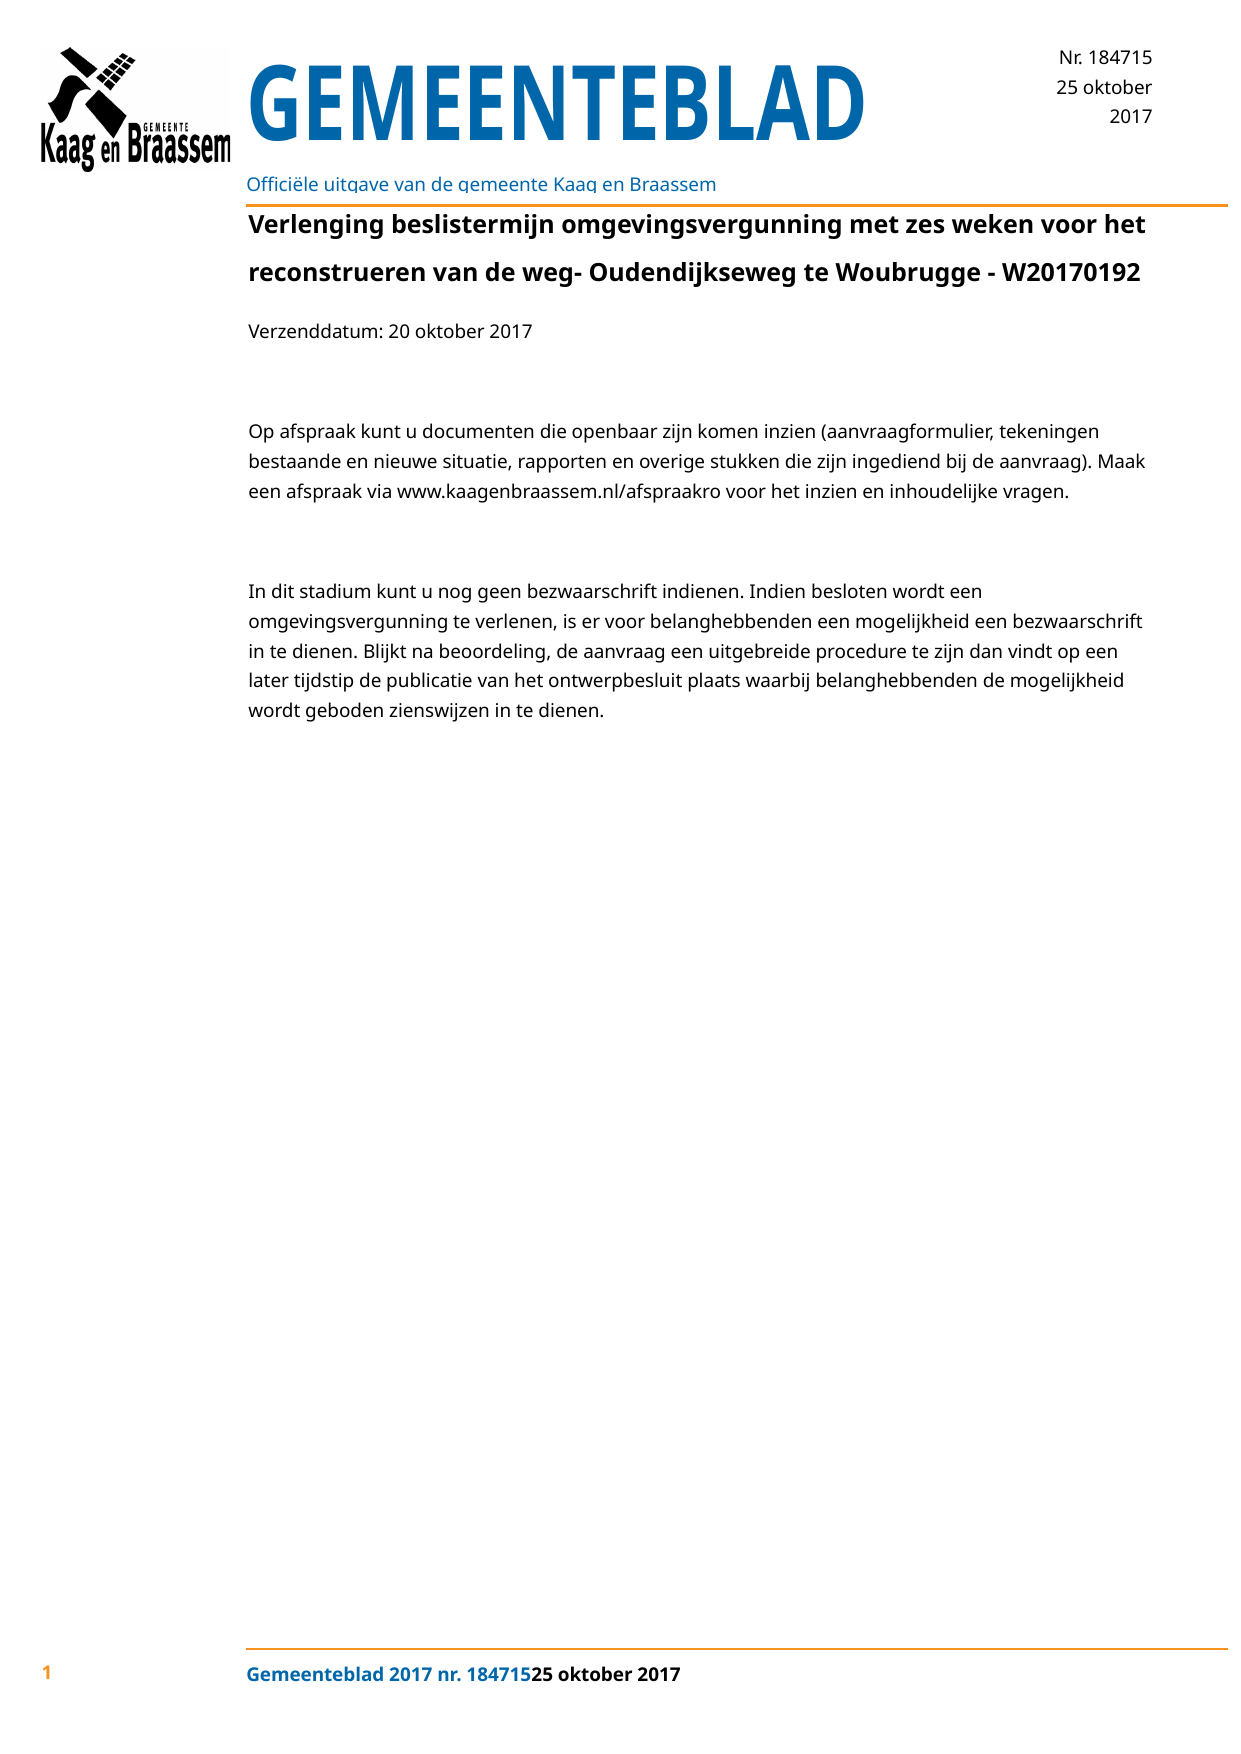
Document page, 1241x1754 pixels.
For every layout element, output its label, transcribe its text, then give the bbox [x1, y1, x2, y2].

picture [41, 47, 231, 172]
text Verzenddatum: 20 oktober 2017 [248, 318, 1152, 344]
text Verlenging beslistermijn omgevingsvergunning met zes weken voor het reconstrueren van de weg- Oudendijkseweg te Woubrugge - W20170192 [248, 207, 1152, 288]
text In dit stadium kunt u nog geen bezwaarschrift indienen. Indien besloten wordt een omgevingsvergunning te verlenen, is er voor belanghebbenden een mogelijkheid een bezwaarschrift in te dienen. Blijkt na beoordeling, de aanvraag een uitgebreide procedure te zijn dan vindt op een later tijdstip de publicatie van het ontwerpbesluit plaats waarbij belanghebbenden de mogelijkheid wordt geboden zienswijzen in te dienen. [248, 579, 1152, 723]
text Op afspraak kunt u documenten die openbaar zijn komen inzien (aanvraagformulier, tekeningen bestaande en nieuwe situatie, rapporten en overige stukken die zijn ingediend bij de aanvraag). Maak een afspraak via www.kaagenbraassem.nl/afspraakro voor het inzien en inhoudelijke vragen. [248, 419, 1152, 504]
